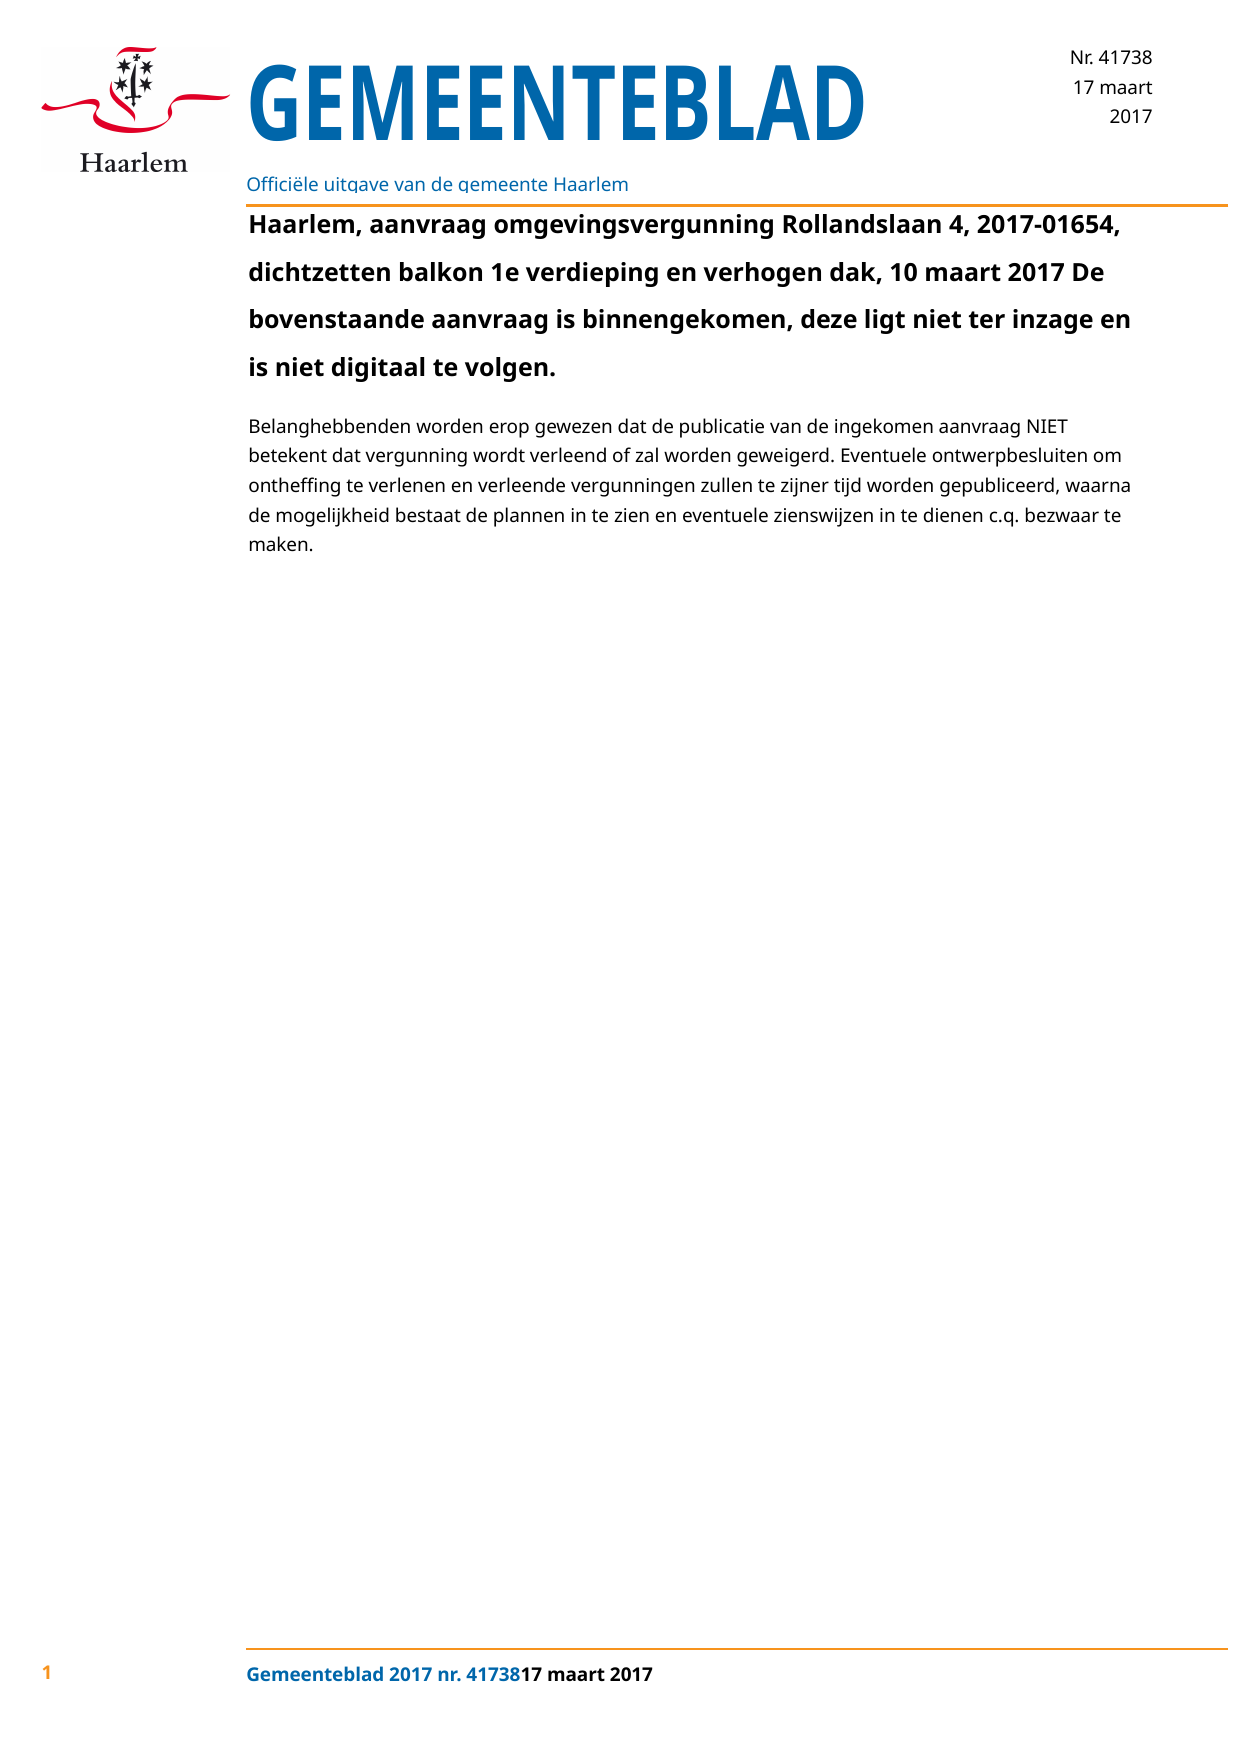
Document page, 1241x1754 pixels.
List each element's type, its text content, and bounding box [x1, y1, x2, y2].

picture [41, 47, 231, 172]
text Haarlem, aanvraag omgevingsvergunning Rollandslaan 4, 2017-01654, dichtzetten balkon 1e verdieping en verhogen dak, 10 maart 2017 De bovenstaande aanvraag is binnengekomen, deze ligt niet ter inzage en is niet digitaal te volgen. [248, 207, 1152, 384]
text Belanghebbenden worden erop gewezen dat de publicatie van de ingekomen aanvraag NIET betekent dat vergunning wordt verleend of zal worden geweigerd. Eventuele ontwerpbesluiten om ontheffing te verlenen en verleende vergunningen zullen te zijner tijd worden gepubliceerd, waarna de mogelijkheid bestaat de plannen in te zien en eventuele zienswijzen in te dienen c.q. bezwaar te maken. [248, 413, 1152, 557]
